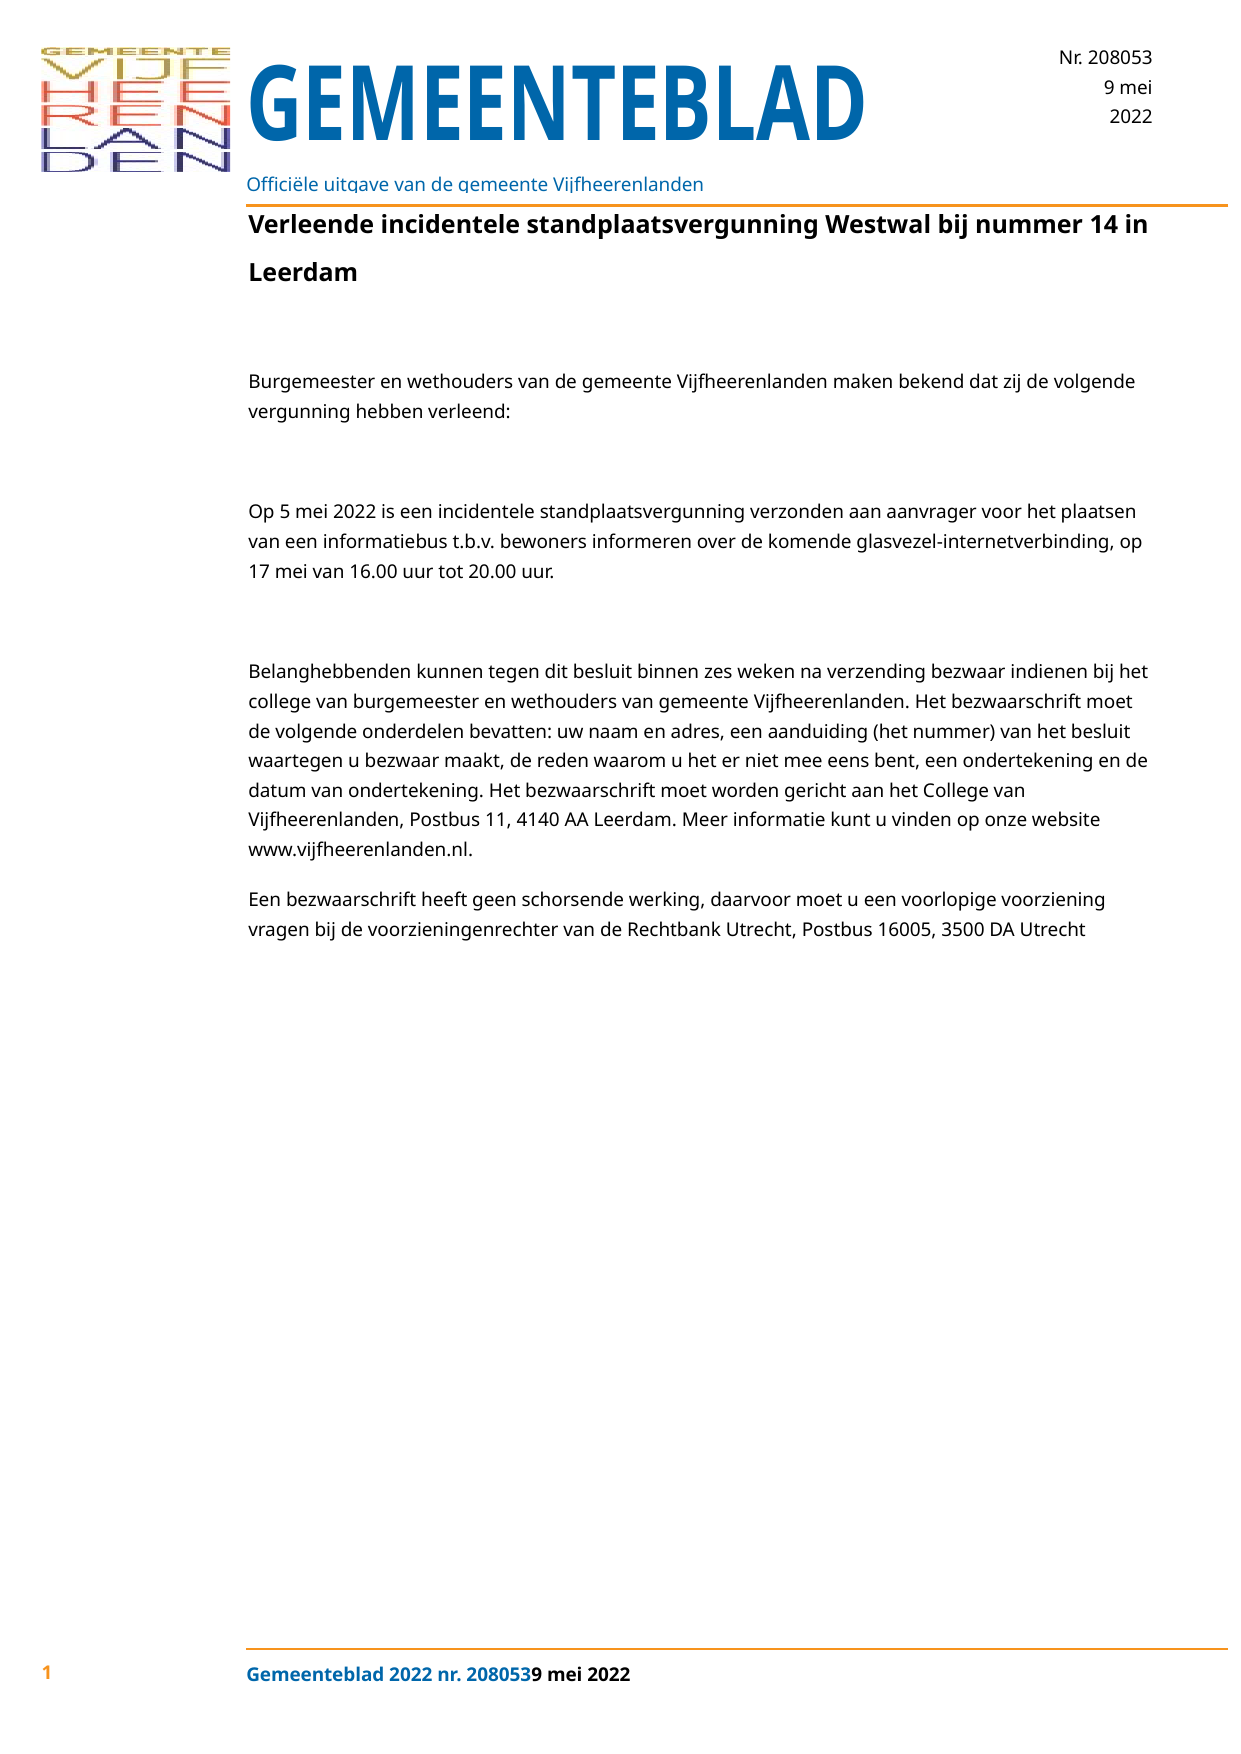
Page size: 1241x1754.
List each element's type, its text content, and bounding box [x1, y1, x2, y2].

text Op 5 mei 2022 is een incidentele standplaatsvergunning verzonden aan aanvrager voor het plaatsen van een informatiebus t.b.v. bewoners informeren over de komende glasvezel-internetverbinding, op 17 mei van 16.00 uur tot 20.00 uur. [248, 499, 1152, 584]
text Een bezwaarschrift heeft geen schorsende werking, daarvoor moet u een voorlopige voorziening vragen bij de voorzieningenrechter van de Rechtbank Utrecht, Postbus 16005, 3500 DA Utrecht [248, 887, 1152, 942]
text Belanghebbenden kunnen tegen dit besluit binnen zes weken na verzending bezwaar indienen bij het college van burgemeester en wethouders van gemeente Vijfheerenlanden. Het bezwaarschrift moet de volgende onderdelen bevatten: uw naam en adres, een aanduiding (het nummer) van het besluit waartegen u bezwaar maakt, de reden waarom u het er niet mee eens bent, een ondertekening en de datum van ondertekening. Het bezwaarschrift moet worden gericht aan het College van Vijfheerenlanden, Postbus 11, 4140 AA Leerdam. Meer informatie kunt u vinden op onze website www.vijfheerenlanden.nl. [248, 659, 1152, 862]
text Burgemeester en wethouders van de gemeente Vijfheerenlanden maken bekend dat zij de volgende vergunning hebben verleend: [248, 368, 1152, 424]
text Verleende incidentele standplaatsvergunning Westwal bij nummer 14 in Leerdam [248, 207, 1152, 288]
picture [41, 47, 231, 172]
